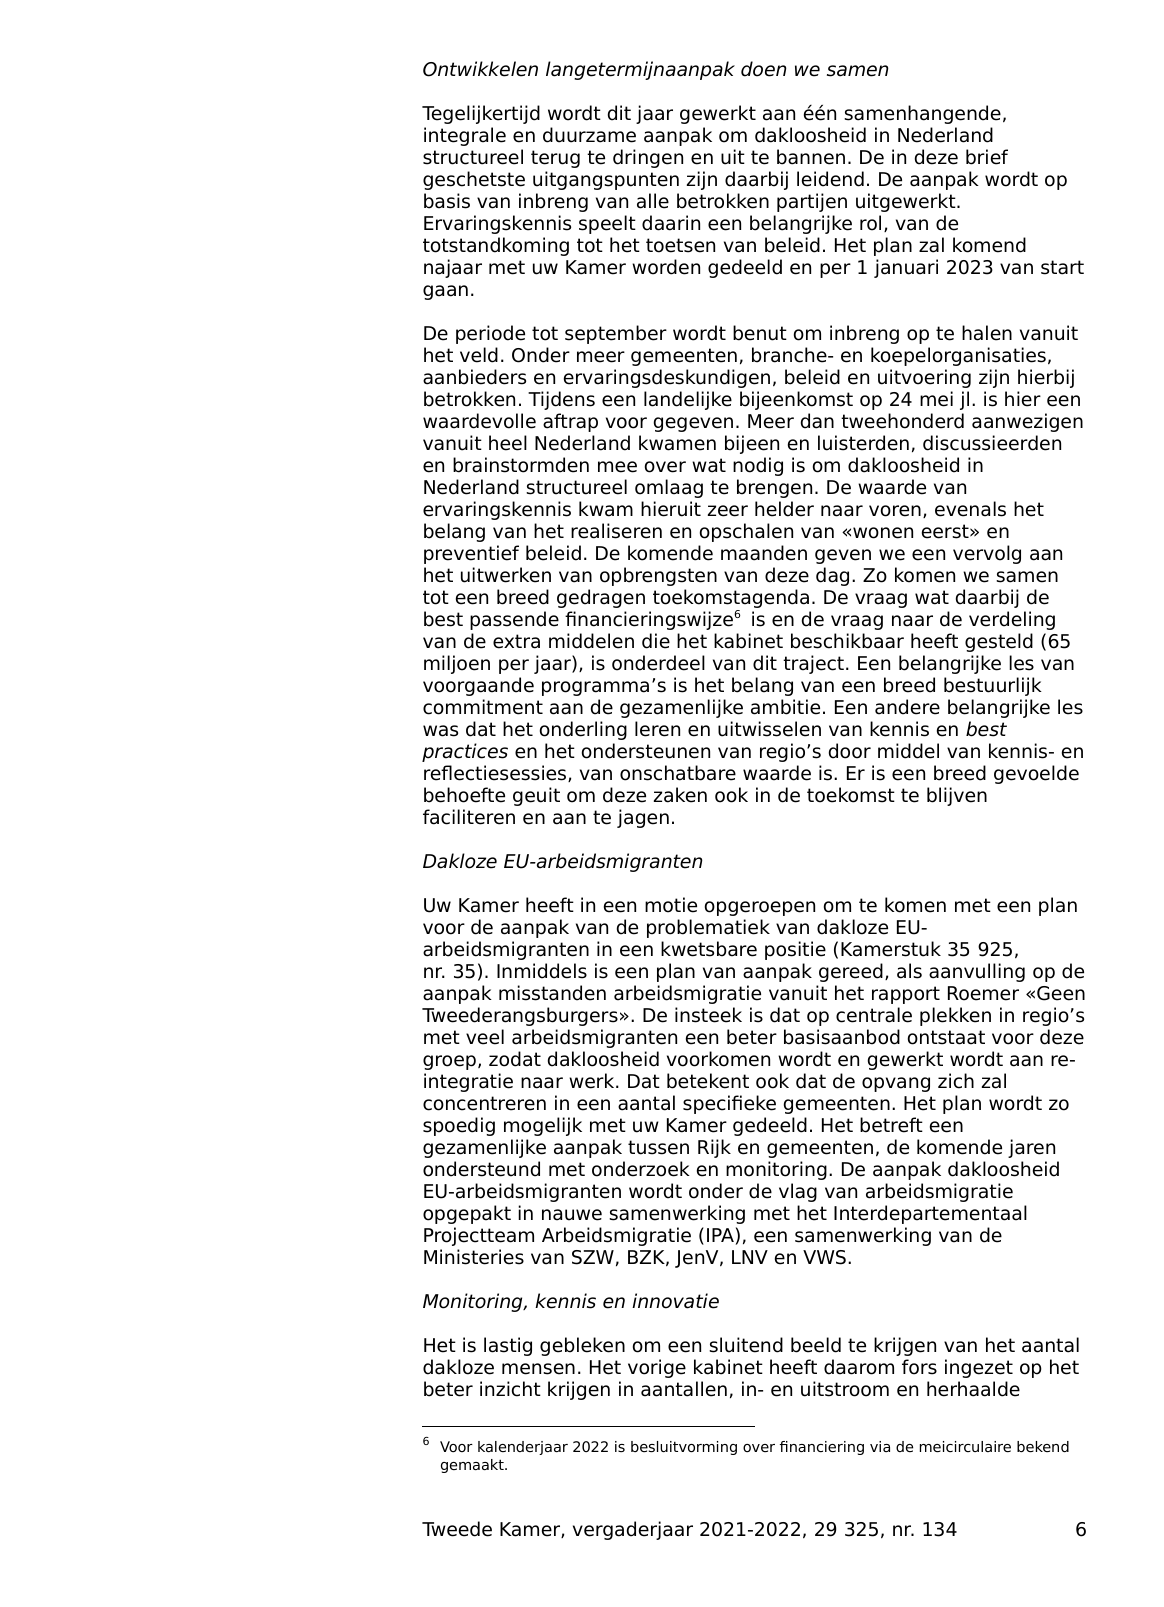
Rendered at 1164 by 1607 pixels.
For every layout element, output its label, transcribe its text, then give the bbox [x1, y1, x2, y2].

text Tegelijkertijd wordt dit jaar gewerkt aan één samenhangende, integrale en duurzame aanpak om dakloosheid in Nederland structureel terug te dringen en uit te bannen. De in deze brief geschetste uitgangspunten zijn daarbij leidend. De aanpak wordt op basis van inbreng van alle betrokken partijen uitgewerkt. Ervaringskennis speelt daarin een belangrijke rol, van de totstandkoming tot het toetsen van beleid. Het plan zal komend najaar met uw Kamer worden gedeeld en per 1 januari 2023 van start gaan. [422, 103, 1087, 301]
text De periode tot september wordt benut om inbreng op te halen vanuit het veld. Onder meer gemeenten, branche- en koepelorganisaties, aanbieders en ervaringsdeskundigen, beleid en uitvoering zijn hierbij betrokken. Tijdens een landelijke bijeenkomst op 24 mei jl. is hier een waardevolle aftrap voor gegeven. Meer dan tweehonderd aanwezigen vanuit heel Nederland kwamen bijeen en luisterden, discussieerden en brainstormden mee over wat nodig is om dakloosheid in Nederland structureel omlaag te brengen. De waarde van ervaringskennis kwam hieruit zeer helder naar voren, evenals het belang van het realiseren en opschalen van «wonen eerst» en preventief beleid. De komende maanden geven we een vervolg aan het uitwerken van opbrengsten van deze dag. Zo komen we samen tot een breed gedragen toekomstagenda. De vraag wat daarbij de best passende financieringswijze is en de vraag naar de verdeling van de extra middelen die het kabinet beschikbaar heeft gesteld (65 miljoen per jaar), is onderdeel van dit traject. Een belangrijke les van voorgaande programma’s is het belang van een breed bestuurlijk commitment aan de gezamenlijke ambitie. Een andere belangrijke les was dat het onderling leren en uitwisselen van kennis en best practices en het ondersteunen van regio’s door middel van kennis- en reflectiesessies, van onschatbare waarde is. Er is een breed gevoelde behoefte geuit om deze zaken ook in de toekomst te blijven faciliteren en aan te jagen. [422, 323, 1087, 829]
subtitle Dakloze EU-arbeidsmigranten [422, 851, 1087, 873]
text Voor kalenderjaar 2022 is besluitvorming over financiering via de meicirculaire bekend gemaakt. [422, 1435, 1087, 1474]
text Het is lastig gebleken om een sluitend beeld te krijgen van het aantal dakloze mensen. Het vorige kabinet heeft daarom fors ingezet op het beter inzicht krijgen in aantallen, in- en uitstroom en herhaalde [422, 1335, 1087, 1401]
subtitle Monitoring, kennis en innovatie [422, 1291, 1087, 1313]
text Uw Kamer heeft in een motie opgeroepen om te komen met een plan voor de aanpak van de problematiek van dakloze EU-arbeidsmigranten in een kwetsbare positie (Kamerstuk 35 925, nr. 35). Inmiddels is een plan van aanpak gereed, als aanvulling op de aanpak misstanden arbeidsmigratie vanuit het rapport Roemer «Geen Tweederangsburgers». De insteek is dat op centrale plekken in regio’s met veel arbeidsmigranten een beter basisaanbod ontstaat voor deze groep, zodat dakloosheid voorkomen wordt en gewerkt wordt aan re-integratie naar werk. Dat betekent ook dat de opvang zich zal concentreren in een aantal specifieke gemeenten. Het plan wordt zo spoedig mogelijk met uw Kamer gedeeld. Het betreft een gezamenlijke aanpak tussen Rijk en gemeenten, de komende jaren ondersteund met onderzoek en monitoring. De aanpak dakloosheid EU-arbeidsmigranten wordt onder de vlag van arbeidsmigratie opgepakt in nauwe samenwerking met het Interdepartementaal Projectteam Arbeidsmigratie (IPA), een samenwerking van de Ministeries van SZW, BZK, JenV, LNV en VWS. [422, 895, 1087, 1269]
subtitle Ontwikkelen langetermijnaanpak doen we samen [422, 59, 1087, 81]
